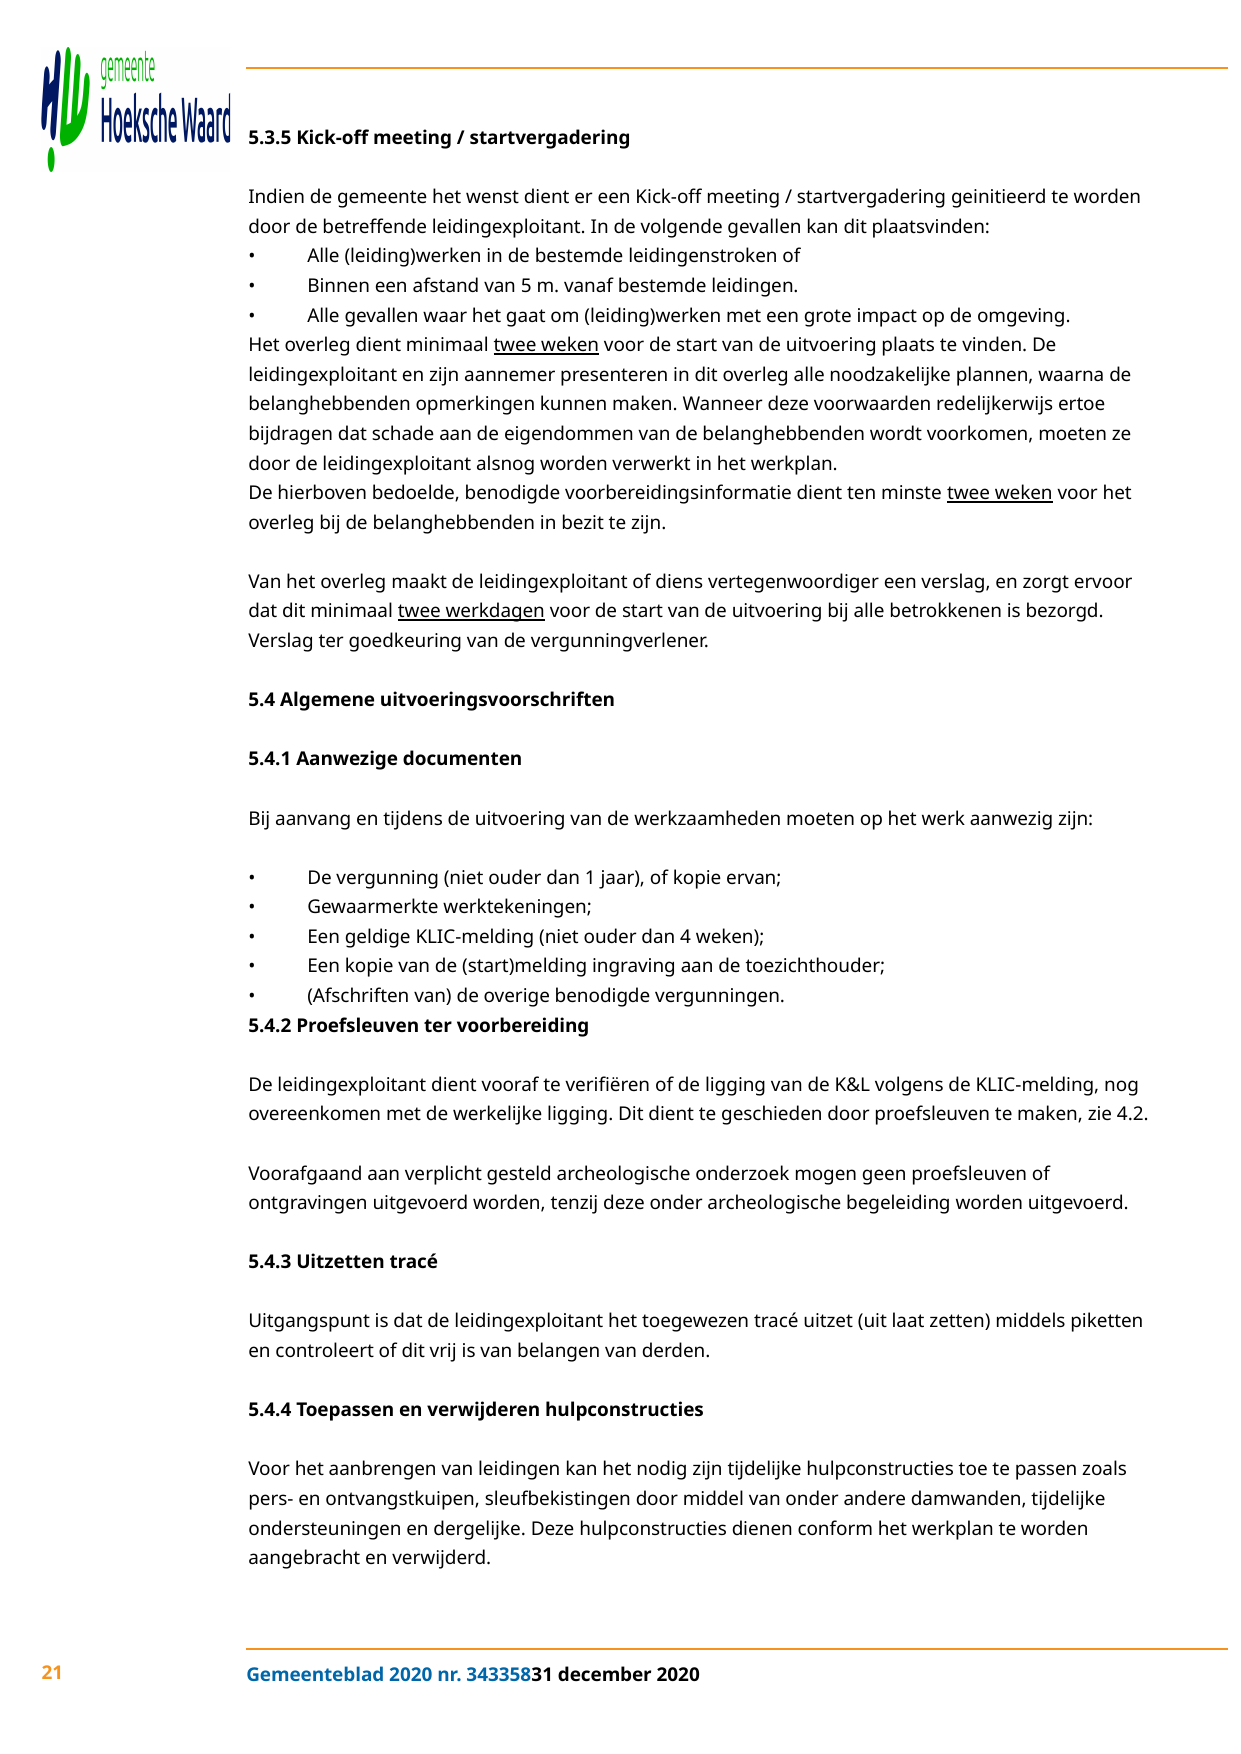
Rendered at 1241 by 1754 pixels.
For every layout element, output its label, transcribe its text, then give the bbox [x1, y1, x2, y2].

text Uitgangspunt is dat de leidingexploitant het toegewezen tracé uitzet (uit laat zetten) middels piketten en controleert of dit vrij is van belangen van derden. [248, 1308, 1152, 1363]
text 5.4.2 Proefsleuven ter voorbereiding [248, 1012, 1152, 1038]
text Het overleg dient minimaal twee weken voor de start van de uitvoering plaats te vinden. De leidingexploitant en zijn aannemer presenteren in dit overleg alle noodzakelijke plannen, waarna de belanghebbenden opmerkingen kunnen maken. Wanneer deze voorwaarden redelijkerwijs ertoe bijdragen dat schade aan de eigendommen van de belanghebbenden wordt voorkomen, moeten ze door de leidingexploitant alsnog worden verwerkt in het werkplan. [248, 331, 1152, 476]
list Een geldige KLIC-melding (niet ouder dan 4 weken); [248, 923, 1152, 949]
text Van het overleg maakt de leidingexploitant of diens vertegenwoordiger een verslag, en zorgt ervoor dat dit minimaal twee werkdagen voor de start van de uitvoering bij alle betrokkenen is bezorgd. Verslag ter goedkeuring van de vergunningverlener. [248, 568, 1152, 653]
list Alle (leiding)werken in de bestemde leidingenstroken of [248, 243, 1152, 268]
text 5.4.1 Aanwezige documenten [248, 746, 1152, 771]
text 5.4.4 Toepassen en verwijderen hulpconstructies [248, 1396, 1152, 1422]
list (Afschriften van) de overige benodigde vergunningen. [248, 982, 1152, 1008]
list Een kopie van de (start)melding ingraving aan de toezichthouder; [248, 953, 1152, 978]
text Indien de gemeente het wenst dient er een Kick-off meeting / startvergadering geinitieerd te worden door de betreffende leidingexploitant. In de volgende gevallen kan dit plaatsvinden: [248, 183, 1152, 239]
list Binnen een afstand van 5 m. vanaf bestemde leidingen. [248, 272, 1152, 298]
picture [41, 47, 231, 172]
list De vergunning (niet ouder dan 1 jaar), of kopie ervan; [248, 864, 1152, 890]
text 5.4 Algemene uitvoeringsvoorschriften [248, 686, 1152, 712]
text De hierboven bedoelde, benodigde voorbereidingsinformatie dient ten minste twee weken voor het overleg bij de belanghebbenden in bezit te zijn. [248, 479, 1152, 535]
text Voor het aanbrengen van leidingen kan het nodig zijn tijdelijke hulpconstructies toe te passen zoals pers- en ontvangstkuipen, sleufbekistingen door middel van onder andere damwanden, tijdelijke ondersteuningen en dergelijke. Deze hulpconstructies dienen conform het werkplan te worden aangebracht en verwijderd. [248, 1456, 1152, 1570]
text 5.3.5 Kick-off meeting / startvergadering [248, 124, 1152, 150]
text 5.4.3 Uitzetten tracé [248, 1248, 1152, 1274]
text De leidingexploitant dient vooraf te verifiëren of de ligging van de K&L volgens de KLIC-melding, nog overeenkomen met de werkelijke ligging. Dit dient te geschieden door proefsleuven te maken, zie 4.2. [248, 1071, 1152, 1126]
list Alle gevallen waar het gaat om (leiding)werken met een grote impact op de omgeving. [248, 302, 1152, 328]
text Voorafgaand aan verplicht gesteld archeologische onderzoek mogen geen proefsleuven of ontgravingen uitgevoerd worden, tenzij deze onder archeologische begeleiding worden uitgevoerd. [248, 1160, 1152, 1215]
list Gewaarmerkte werktekeningen; [248, 893, 1152, 919]
text Bij aanvang en tijdens de uitvoering van de werkzaamheden moeten op het werk aanwezig zijn: [248, 805, 1152, 831]
